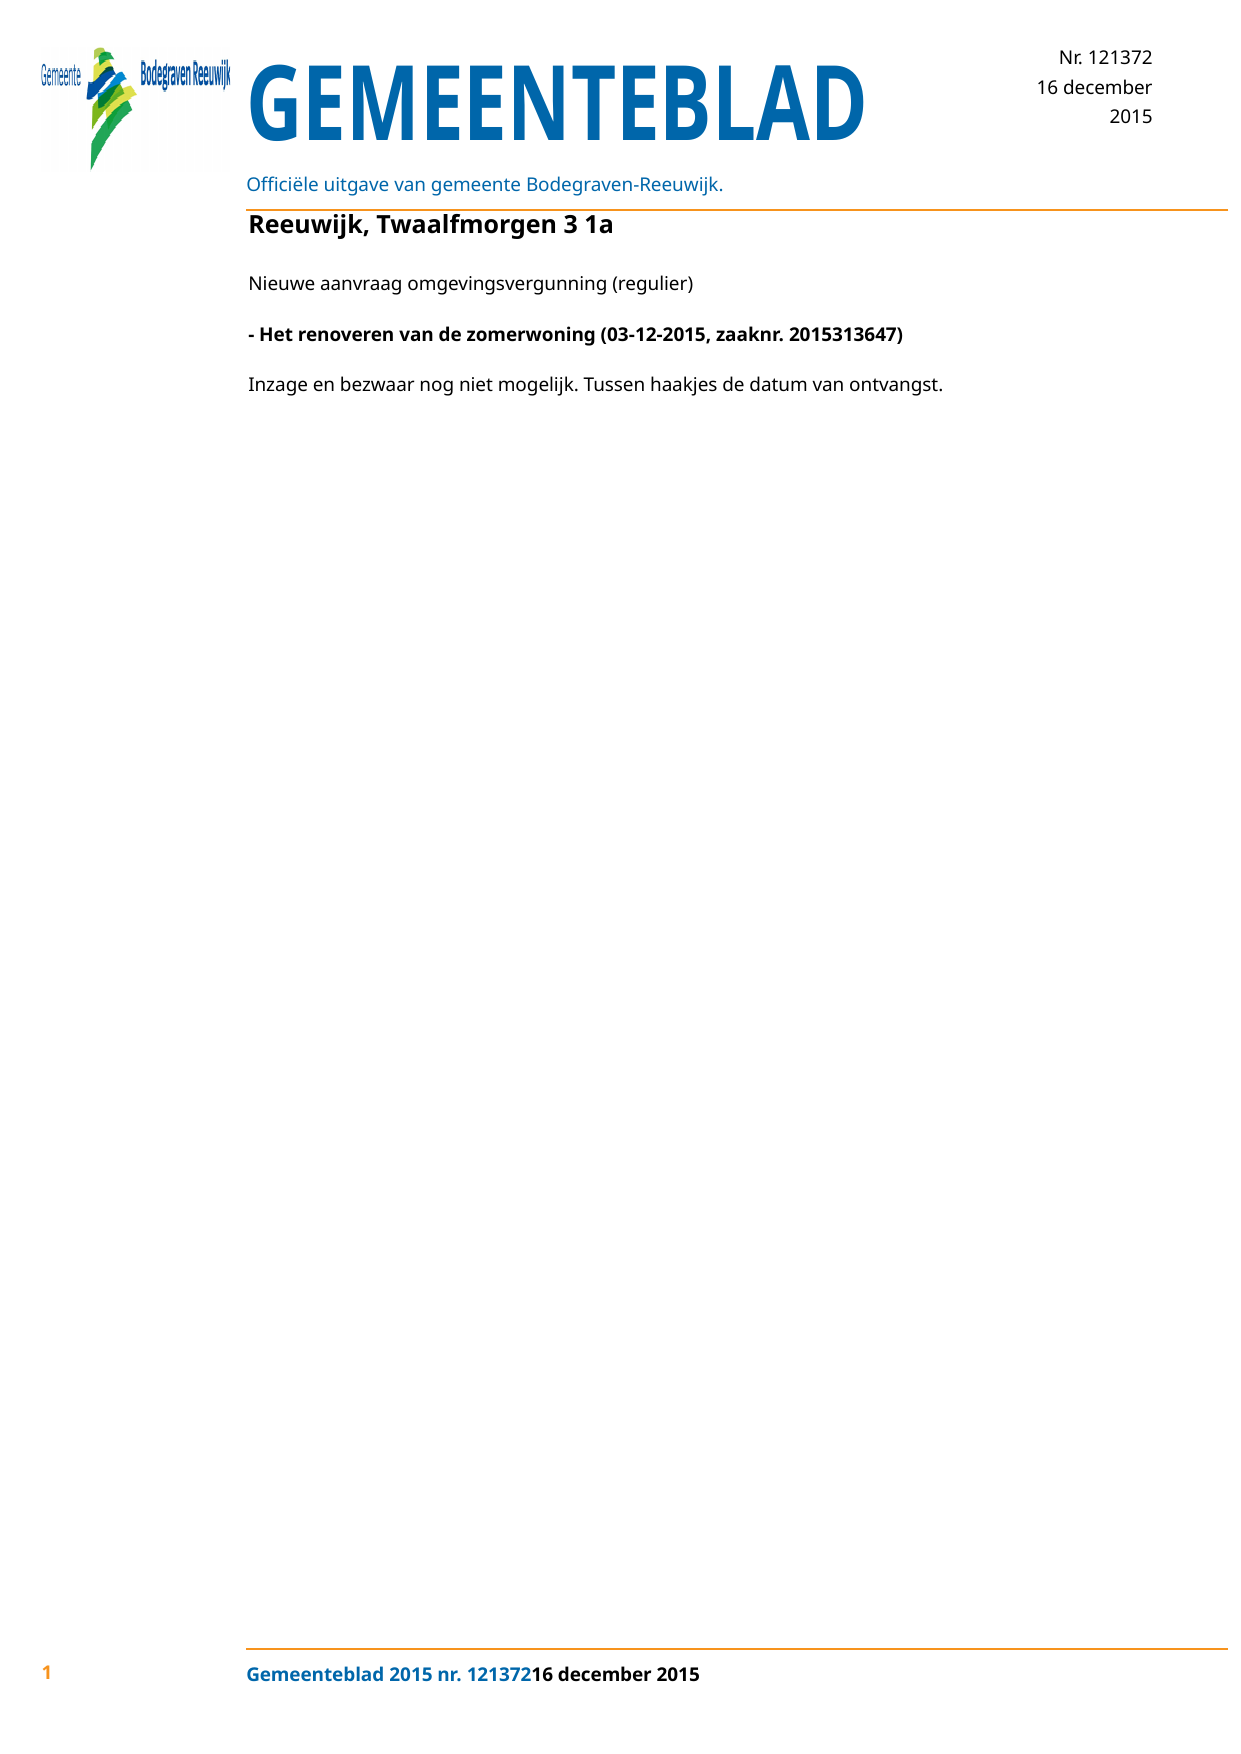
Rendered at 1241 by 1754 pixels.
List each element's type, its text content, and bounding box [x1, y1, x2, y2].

text - Het renoveren van de zomerwoning (03‑12‑2015, zaaknr. 2015313647) [248, 321, 1152, 346]
text Nieuwe aanvraag omgevingsvergunning (regulier) [248, 270, 1152, 296]
picture [41, 47, 231, 172]
text Inzage en bezwaar nog niet mogelijk. Tussen haakjes de datum van ontvangst. [248, 371, 1152, 397]
text Reeuwijk, Twaalfmorgen 3 1a [248, 211, 1152, 241]
